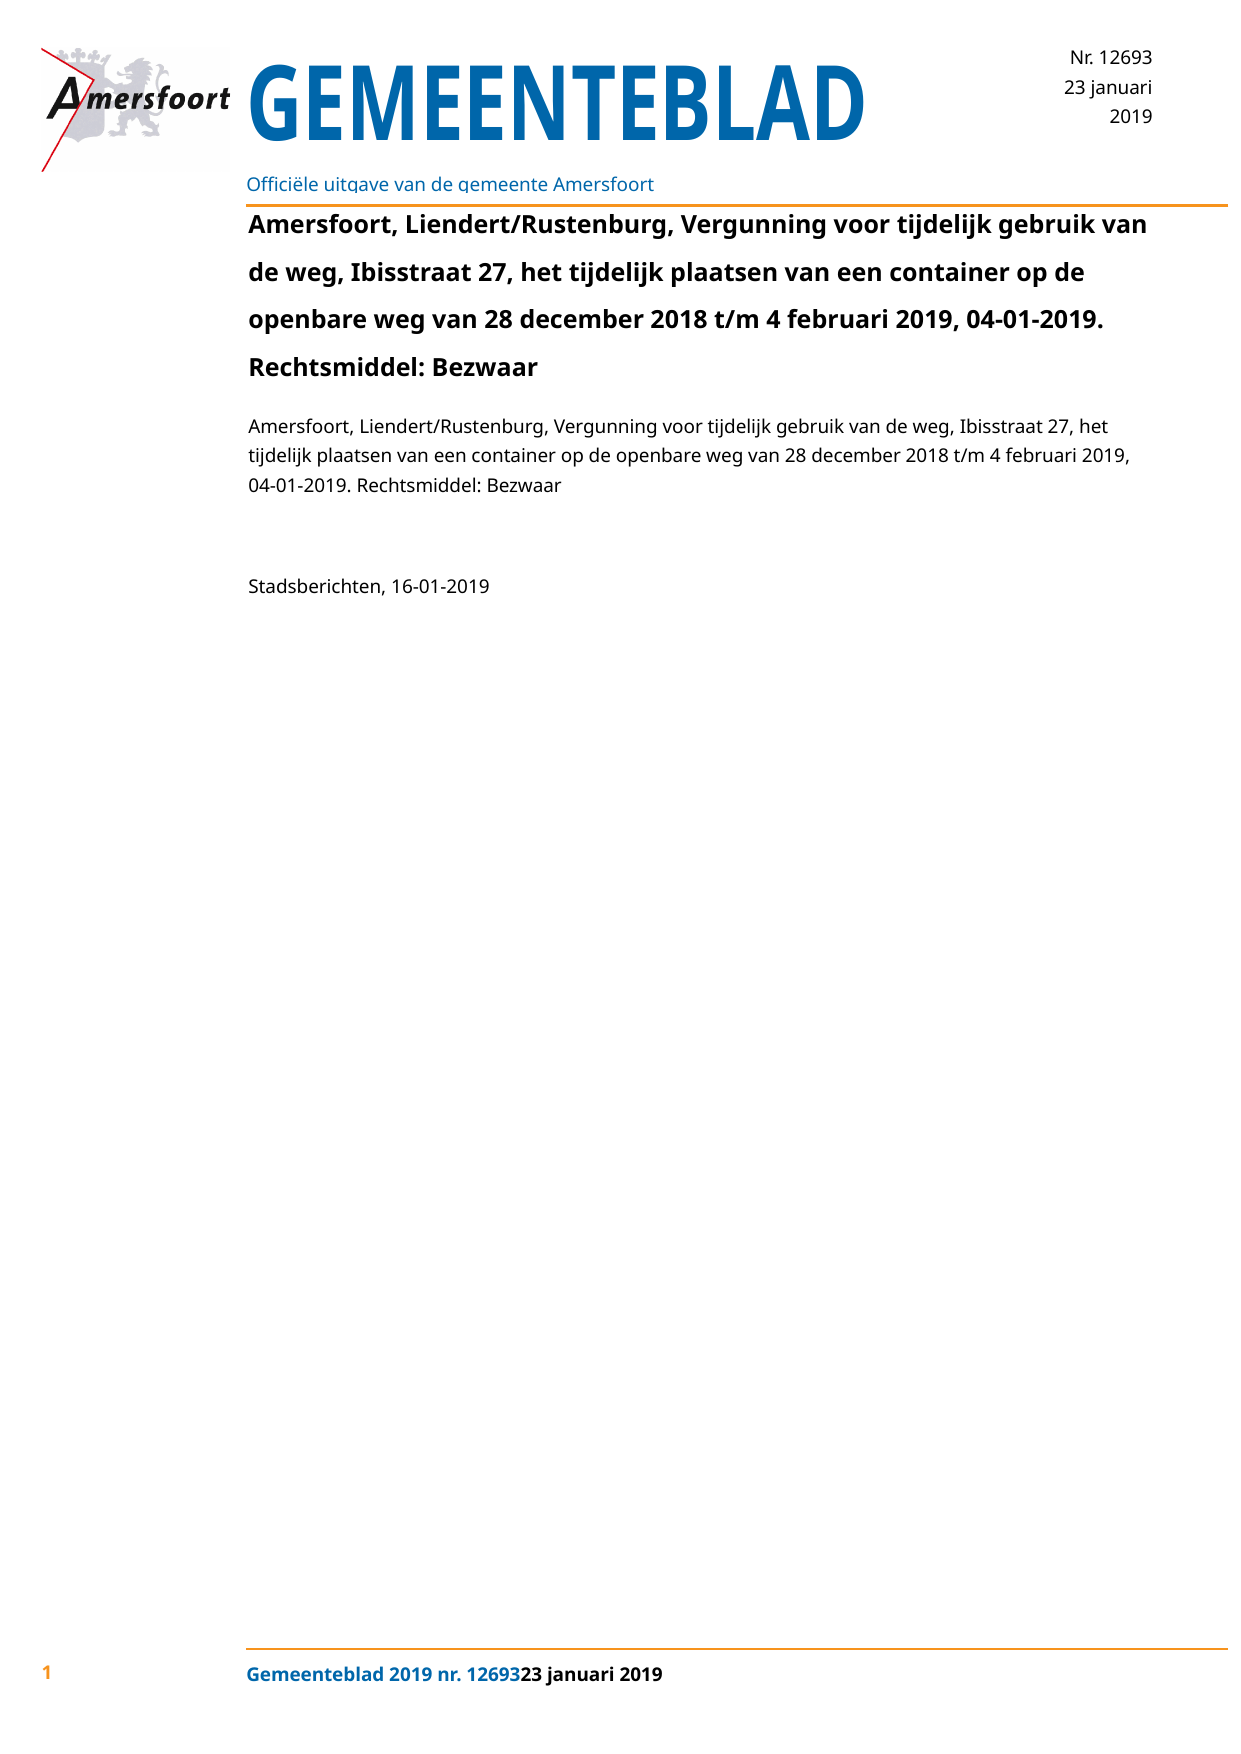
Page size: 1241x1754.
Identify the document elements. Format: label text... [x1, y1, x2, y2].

text Amersfoort, Liendert/Rustenburg, Vergunning voor tijdelijk gebruik van de weg, Ibisstraat 27, het tijdelijk plaatsen van een container op de openbare weg van 28 december 2018 t/m 4 februari 2019, 04-01-2019. Rechtsmiddel: Bezwaar [248, 413, 1152, 498]
text Stadsberichten, 16-01-2019 [248, 573, 1152, 599]
text Amersfoort, Liendert/Rustenburg, Vergunning voor tijdelijk gebruik van de weg, Ibisstraat 27, het tijdelijk plaatsen van een container op de openbare weg van 28 december 2018 t/m 4 februari 2019, 04-01-2019. Rechtsmiddel: Bezwaar [248, 207, 1152, 384]
picture [41, 47, 231, 172]
